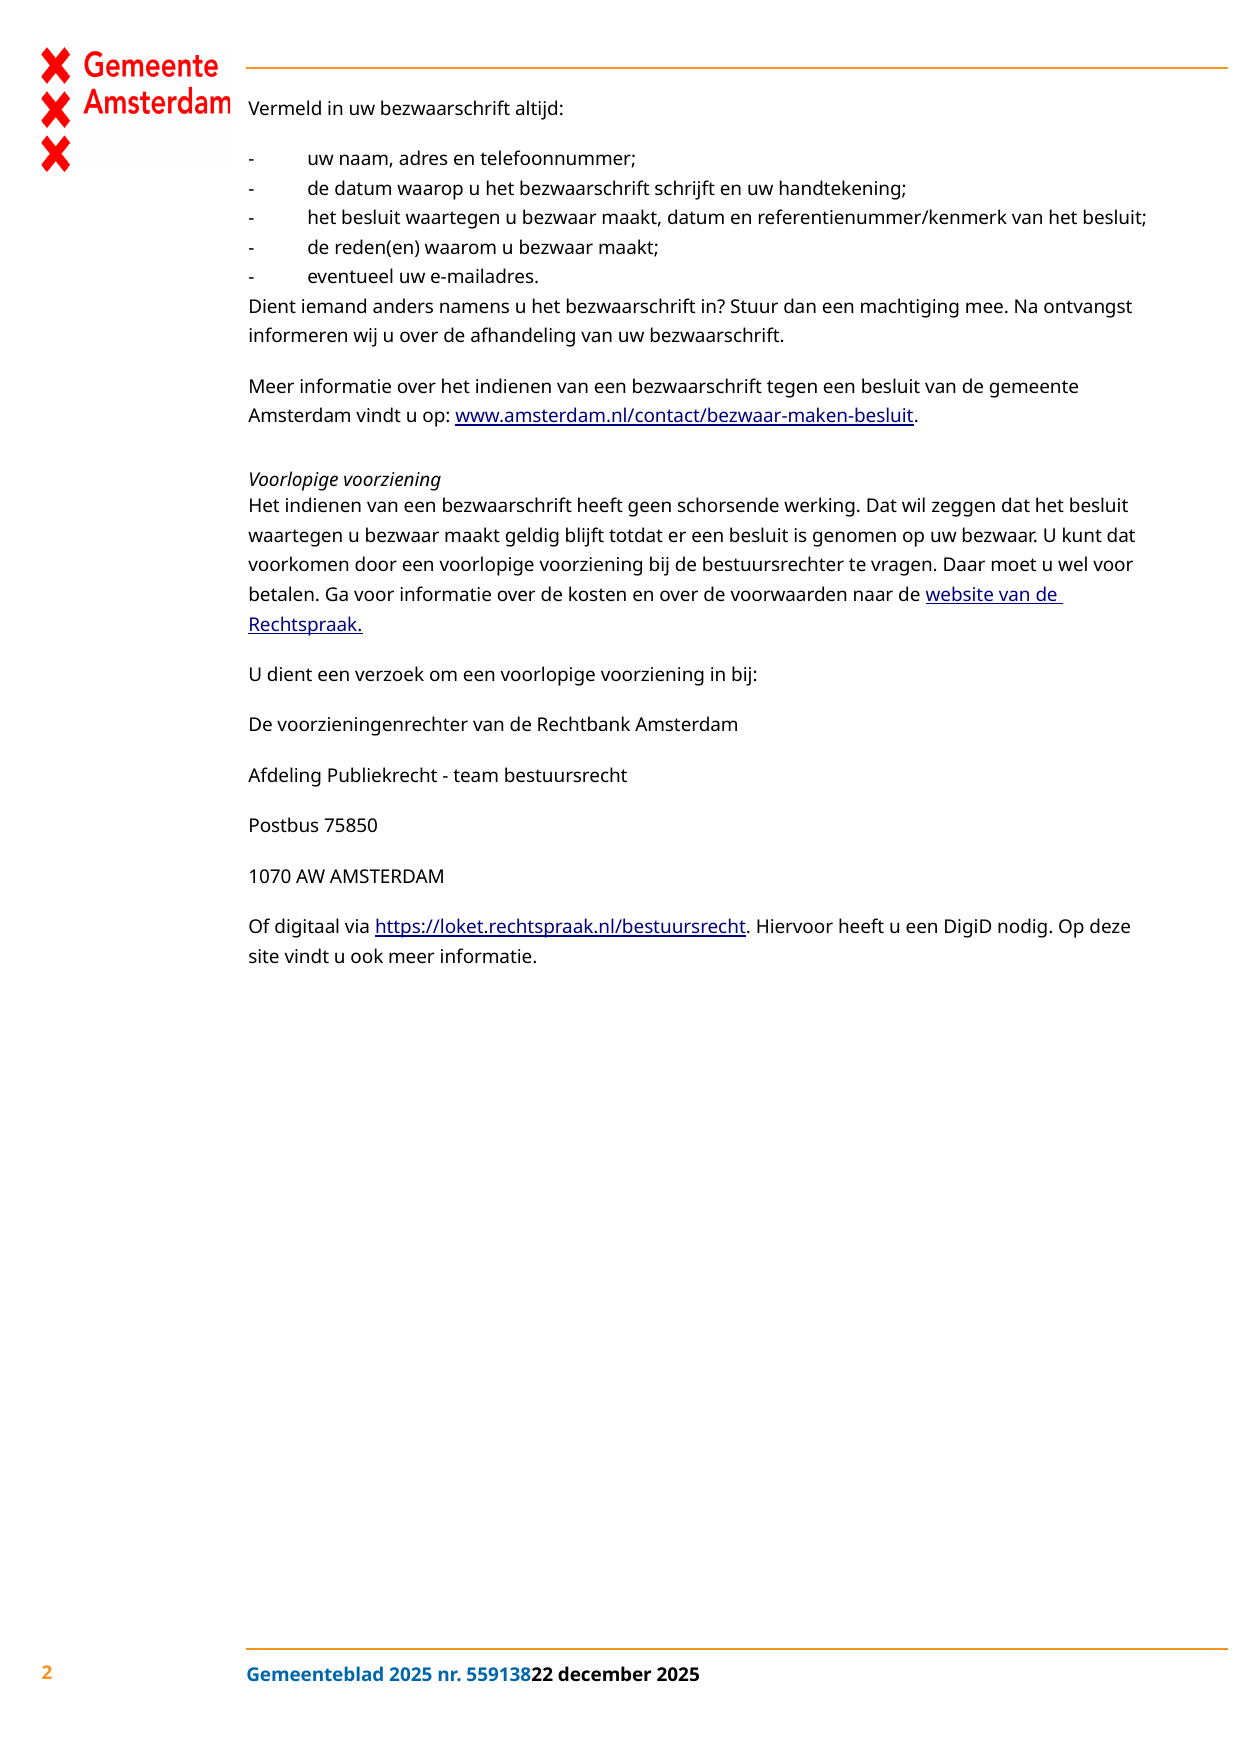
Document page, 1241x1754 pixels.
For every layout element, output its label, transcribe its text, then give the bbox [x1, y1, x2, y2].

list eventueel uw e-mailadres. [248, 263, 1152, 289]
list de datum waarop u het bezwaarschrift schrijft en uw handtekening; [248, 175, 1152, 201]
text 1070 AW AMSTERDAM [248, 863, 1152, 888]
text De voorzieningenrechter van de Rechtbank Amsterdam [248, 712, 1152, 737]
picture [41, 47, 231, 172]
text Voorlopige voorziening [248, 467, 1152, 492]
text Postbus 75850 [248, 812, 1152, 838]
text Dient iemand anders namens u het bezwaarschrift in? Stuur dan een machtiging mee. Na ontvangst informeren wij u over de afhandeling van uw bezwaarschrift. [248, 293, 1152, 348]
list uw naam, adres en telefoonnummer; [248, 145, 1152, 171]
text Of digitaal via https://loket.rechtspraak.nl/bestuursrecht. Hiervoor heeft u een DigiD nodig. Op deze site vindt u ook meer informatie. [248, 913, 1152, 968]
list het besluit waartegen u bezwaar maakt, datum en referentienummer/kenmerk van het besluit; [248, 204, 1152, 230]
text Afdeling Publiekrecht - team bestuursrecht [248, 762, 1152, 788]
text Het indienen van een bezwaarschrift heeft geen schorsende werking. Dat wil zeggen dat het besluit waartegen u bezwaar maakt geldig blijft totdat er een besluit is genomen op uw bezwaar. U kunt dat voorkomen door een voorlopige voorziening bij de bestuursrechter te vragen. Daar moet u wel voor betalen. Ga voor informatie over de kosten en over de voorwaarden naar de website van de Rechtspraak. [248, 492, 1152, 636]
text U dient een verzoek om een voorlopige voorziening in bij: [248, 661, 1152, 687]
text Vermeld in uw bezwaarschrift altijd: [248, 95, 1152, 121]
list de reden(en) waarom u bezwaar maakt; [248, 234, 1152, 260]
text Meer informatie over het indienen van een bezwaarschrift tegen een besluit van de gemeente Amsterdam vindt u op: www.amsterdam.nl/contact/bezwaar-maken-besluit. [248, 373, 1152, 428]
